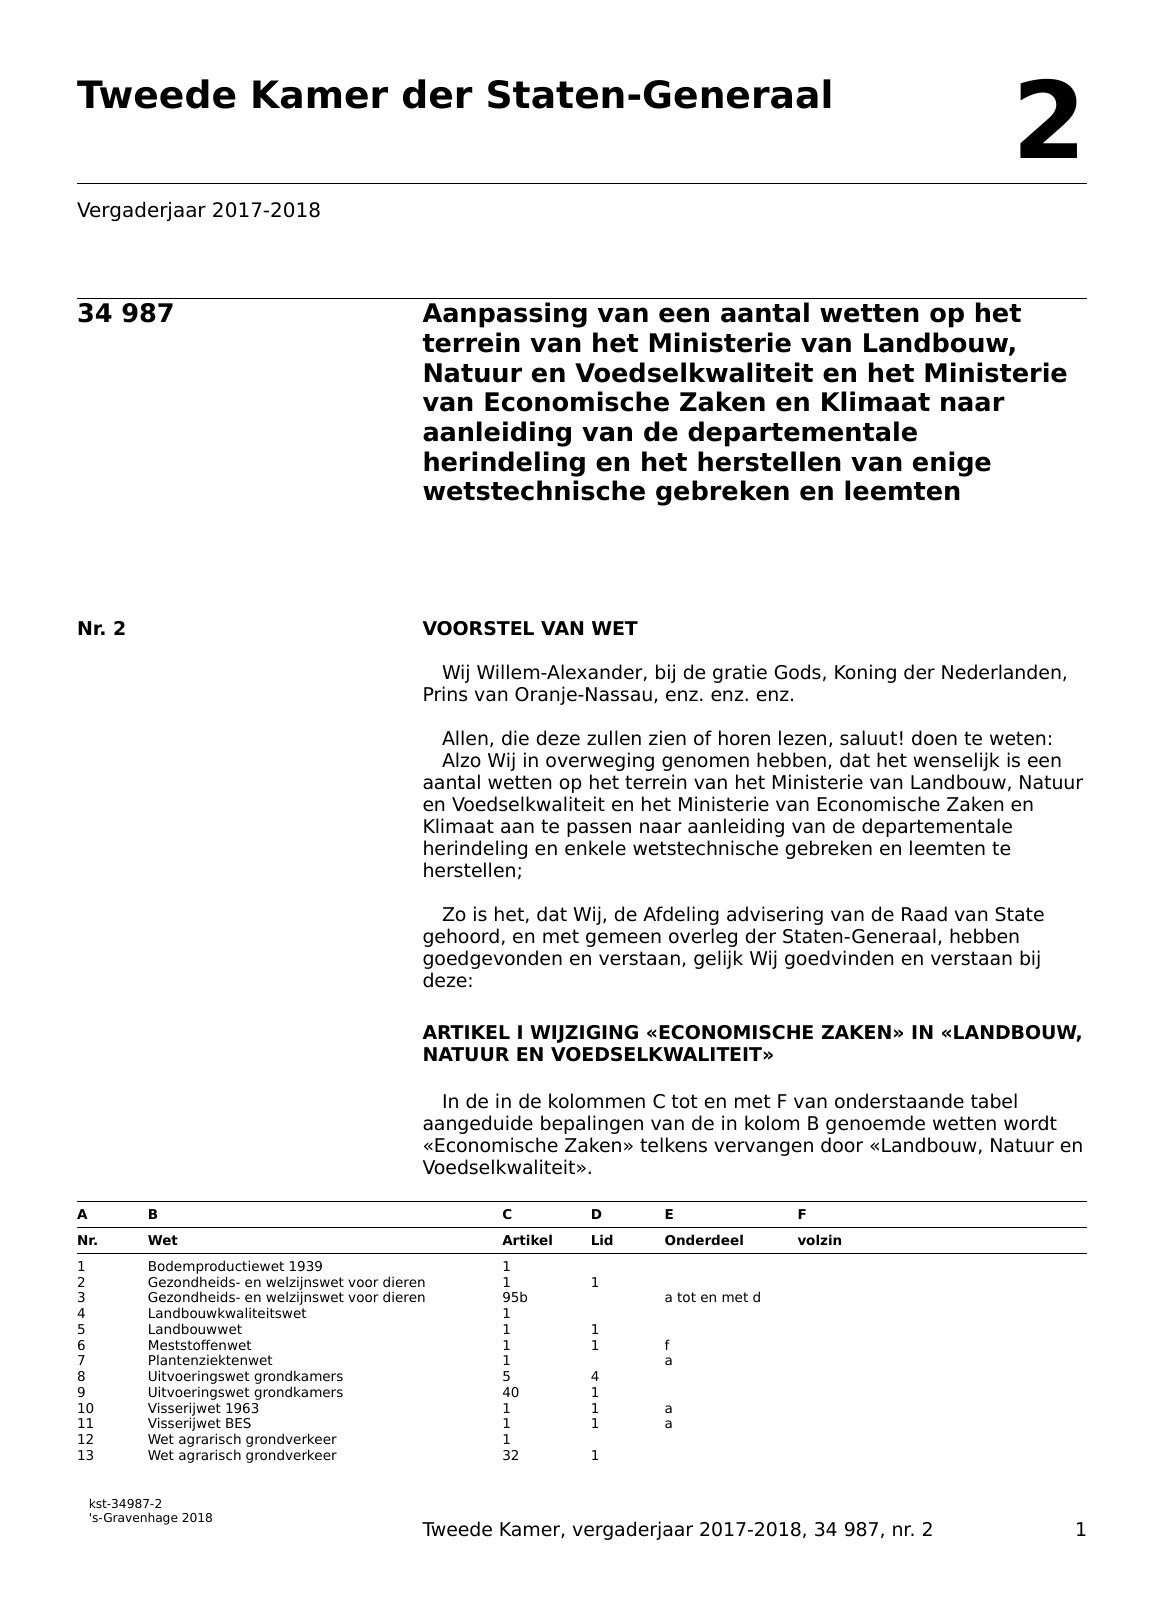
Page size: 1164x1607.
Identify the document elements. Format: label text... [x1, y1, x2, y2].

text In de in de kolommen C tot en met F van onderstaande tabel aangeduide bepalingen van de in kolom B genoemde wetten wordt «Economische Zaken» telkens vervangen door «Landbouw, Natuur en Voedselkwaliteit». [422, 1091, 1087, 1179]
table_cell [791, 1416, 1087, 1432]
table_cell [585, 1254, 658, 1274]
table_cell 1 [496, 1338, 584, 1353]
subtitle Nr. 2 VOORSTEL VAN WET [77, 618, 1087, 640]
table_cell [791, 1448, 1087, 1463]
table_cell 6 [77, 1338, 142, 1353]
table_header D [585, 1202, 658, 1227]
table_cell 95b [496, 1290, 584, 1306]
table_cell [791, 1338, 1087, 1353]
table_cell Vergaderjaar 2017-2018 [77, 184, 1087, 298]
table_cell 1 [496, 1306, 584, 1322]
table_cell [791, 1385, 1087, 1400]
table_cell Wet agrarisch grondverkeer [142, 1448, 496, 1463]
table_cell 11 [77, 1416, 142, 1432]
table_cell [791, 1400, 1087, 1416]
table_cell 1 [496, 1322, 584, 1337]
table_cell [659, 1322, 791, 1337]
table_cell Uitvoeringswet grondkamers [142, 1369, 496, 1385]
table_header 2 [886, 59, 1087, 183]
table_cell 1 [585, 1338, 658, 1353]
table_cell volzin [791, 1228, 1087, 1253]
table_cell 2 [77, 1275, 142, 1290]
table_cell [659, 1432, 791, 1448]
table_cell 32 [496, 1448, 584, 1463]
table_cell [659, 1369, 791, 1385]
table_cell 3 [77, 1290, 142, 1306]
table_cell [659, 1254, 791, 1274]
subtitle ARTIKEL I WIJZIGING «ECONOMISCHE ZAKEN» IN «LANDBOUW, NATUUR EN VOEDSELKWALITEIT» [422, 1022, 1087, 1066]
table_cell 40 [496, 1385, 584, 1400]
table_header F [791, 1202, 1087, 1227]
table_cell 4 [585, 1369, 658, 1385]
text Wij Willem-Alexander, bij de gratie Gods, Koning der Nederlanden, Prins van Oranje-Nassau, enz. enz. enz. [422, 662, 1087, 706]
text Allen, die deze zullen zien of horen lezen, saluut! doen te weten: [422, 728, 1087, 750]
table_cell 1 [585, 1275, 658, 1290]
table_header B [142, 1202, 496, 1227]
table_cell [659, 1448, 791, 1463]
table_cell Uitvoeringswet grondkamers [142, 1385, 496, 1400]
text 's-Gravenhage 2018 [88, 1511, 323, 1525]
table_cell [791, 1290, 1087, 1306]
table_cell 5 [496, 1369, 584, 1385]
table_cell 1 [496, 1353, 584, 1369]
table_cell 9 [77, 1385, 142, 1400]
table_cell a tot en met d [659, 1290, 791, 1306]
table_cell 10 [77, 1400, 142, 1416]
table_cell Plantenziektenwet [142, 1353, 496, 1369]
table_header A [77, 1202, 142, 1227]
table_cell a [659, 1416, 791, 1432]
table_header E [659, 1202, 791, 1227]
table_cell [791, 1275, 1087, 1290]
table_cell [659, 1275, 791, 1290]
table_cell [659, 1385, 791, 1400]
table_cell 5 [77, 1322, 142, 1337]
table_cell [585, 1353, 658, 1369]
table_cell [791, 1322, 1087, 1337]
table_cell Nr. [77, 1228, 142, 1253]
table_cell [585, 1290, 658, 1306]
table_cell a [659, 1400, 791, 1416]
table_header Tweede Kamer der Staten-Generaal [77, 59, 886, 183]
table_cell [791, 1353, 1087, 1369]
table_cell Wet [142, 1228, 496, 1253]
table_cell Onderdeel [659, 1228, 791, 1253]
table_cell Gezondheids- en welzijnswet voor dieren [142, 1275, 496, 1290]
table_cell [585, 1432, 658, 1448]
table_cell [791, 1369, 1087, 1385]
table_cell Gezondheids- en welzijnswet voor dieren [142, 1290, 496, 1306]
table_cell Meststoffenwet [142, 1338, 496, 1353]
table_cell 1 [496, 1275, 584, 1290]
table_cell Visserijwet 1963 [142, 1400, 496, 1416]
table_cell Lid [585, 1228, 658, 1253]
text Zo is het, dat Wij, de Afdeling advisering van de Raad van State gehoord, en met gemeen overleg der Staten-Generaal, hebben goedgevonden en verstaan, gelijk Wij goedvinden en verstaan bij deze: [422, 904, 1087, 992]
table_cell 1 [585, 1400, 658, 1416]
table_cell Landbouwkwaliteitswet [142, 1306, 496, 1322]
table_cell [585, 1306, 658, 1322]
table_cell 13 [77, 1448, 142, 1463]
table_cell 1 [585, 1448, 658, 1463]
table_cell [659, 1306, 791, 1322]
table_cell f [659, 1338, 791, 1353]
table_cell 8 [77, 1369, 142, 1385]
table_cell Artikel [496, 1228, 584, 1253]
table_cell Bodemproductiewet 1939 [142, 1254, 496, 1274]
table_cell 1 [585, 1416, 658, 1432]
table_cell [791, 1254, 1087, 1274]
text Alzo Wij in overweging genomen hebben, dat het wenselijk is een aantal wetten op het terrein van het Ministerie van Landbouw, Natuur en Voedselkwaliteit en het Ministerie van Economische Zaken en Klimaat aan te passen naar aanleiding van de departementale herindeling en enkele wetstechnische gebreken en leemten te herstellen; [422, 750, 1087, 882]
table_cell Wet agrarisch grondverkeer [142, 1432, 496, 1448]
table_cell 7 [77, 1353, 142, 1369]
table_cell 4 [77, 1306, 142, 1322]
text kst-34987-2 [88, 1497, 323, 1511]
table_header C [496, 1202, 584, 1227]
subtitle 34 987 Aanpassing van een aantal wetten op het terrein van het Ministerie van Landbouw, Natuur en Voedselkwaliteit en het Ministerie van Economische Zaken en Klimaat naar aanleiding van de departementale herindeling en het herstellen van enige wetstechnische gebreken en leemten [77, 299, 1087, 507]
table_cell 1 [496, 1254, 584, 1274]
table_cell Visserijwet BES [142, 1416, 496, 1432]
table_cell 1 [496, 1400, 584, 1416]
table_cell a [659, 1353, 791, 1369]
table_cell 1 [77, 1254, 142, 1274]
table_cell [791, 1306, 1087, 1322]
table_cell 12 [77, 1432, 142, 1448]
table_cell 1 [496, 1416, 584, 1432]
table_cell 1 [585, 1322, 658, 1337]
table_cell [791, 1432, 1087, 1448]
table_cell 1 [496, 1432, 584, 1448]
table_cell 1 [585, 1385, 658, 1400]
table_cell Landbouwwet [142, 1322, 496, 1337]
